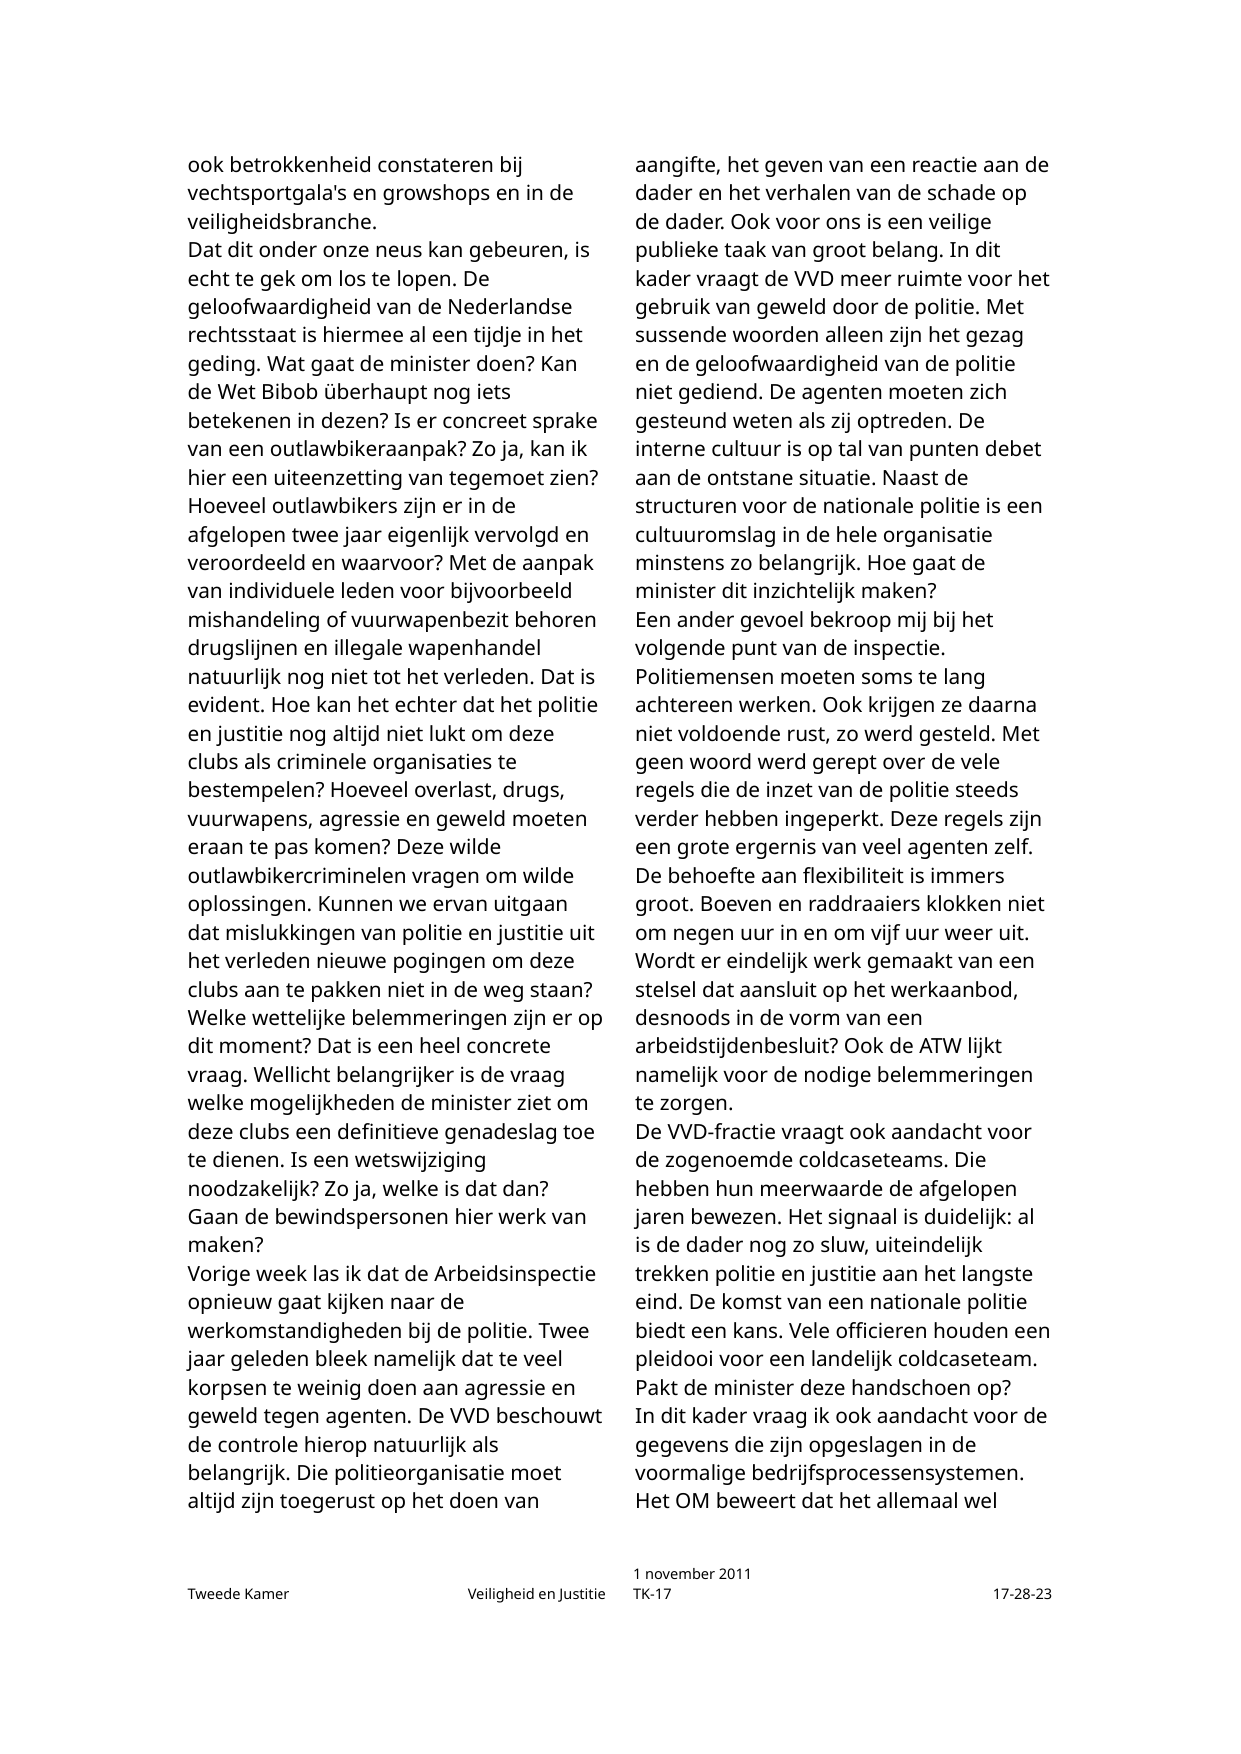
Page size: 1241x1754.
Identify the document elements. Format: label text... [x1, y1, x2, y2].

text In dit kader vraag ik ook aandacht voor de gegevens die zijn opgeslagen in de voormalige bedrijfsprocessensystemen. Het OM beweert dat het allemaal wel [635, 1401, 1053, 1515]
text aangifte, het geven van een reactie aan de dader en het verhalen van de schade op de dader. Ook voor ons is een veilige publieke taak van groot belang. In dit kader vraagt de VVD meer ruimte voor het gebruik van geweld door de politie. Met sussende woorden alleen zijn het gezag en de geloofwaardigheid van de politie niet gediend. De agenten moeten zich gesteund weten als zij optreden. De interne cultuur is op tal van punten debet aan de ontstane situatie. Naast de structuren voor de nationale politie is een cultuuromslag in de hele organisatie minstens zo belangrijk. Hoe gaat de minister dit inzichtelijk maken? [635, 150, 1053, 605]
text ook betrokkenheid constateren bij vechtsportgala's en growshops en in de veiligheidsbranche. [187, 150, 605, 235]
text Vorige week las ik dat de Arbeidsinspectie opnieuw gaat kijken naar de werkomstandigheden bij de politie. Twee jaar geleden bleek namelijk dat te veel korpsen te weinig doen aan agressie en geweld tegen agenten. De VVD beschouwt de controle hierop natuurlijk als belangrijk. Die politieorganisatie moet altijd zijn toegerust op het doen van [187, 1259, 605, 1515]
text Een ander gevoel bekroop mij bij het volgende punt van de inspectie. Politiemensen moeten soms te lang achtereen werken. Ook krijgen ze daarna niet voldoende rust, zo werd gesteld. Met geen woord werd gerept over de vele regels die de inzet van de politie steeds verder hebben ingeperkt. Deze regels zijn een grote ergernis van veel agenten zelf. De behoefte aan flexibiliteit is immers groot. Boeven en raddraaiers klokken niet om negen uur in en om vijf uur weer uit. Wordt er eindelijk werk gemaakt van een stelsel dat aansluit op het werkaanbod, desnoods in de vorm van een arbeidstijdenbesluit? Ook de ATW lijkt namelijk voor de nodige belemmeringen te zorgen. [635, 605, 1053, 1117]
text Dat dit onder onze neus kan gebeuren, is echt te gek om los te lopen. De geloofwaardigheid van de Nederlandse rechtsstaat is hiermee al een tijdje in het geding. Wat gaat de minister doen? Kan de Wet Bibob überhaupt nog iets betekenen in dezen? Is er concreet sprake van een outlawbikeraanpak? Zo ja, kan ik hier een uiteenzetting van tegemoet zien? Hoeveel outlawbikers zijn er in de afgelopen twee jaar eigenlijk vervolgd en veroordeeld en waarvoor? Met de aanpak van individuele leden voor bijvoorbeeld mishandeling of vuurwapenbezit behoren drugslijnen en illegale wapenhandel natuurlijk nog niet tot het verleden. Dat is evident. Hoe kan het echter dat het politie en justitie nog altijd niet lukt om deze clubs als criminele organisaties te bestempelen? Hoeveel overlast, drugs, vuurwapens, agressie en geweld moeten eraan te pas komen? Deze wilde outlawbikercriminelen vragen om wilde oplossingen. Kunnen we ervan uitgaan dat mislukkingen van politie en justitie uit het verleden nieuwe pogingen om deze clubs aan te pakken niet in de weg staan? Welke wettelijke belemmeringen zijn er op dit moment? Dat is een heel concrete vraag. Wellicht belangrijker is de vraag welke mogelijkheden de minister ziet om deze clubs een definitieve genadeslag toe te dienen. Is een wetswijziging noodzakelijk? Zo ja, welke is dat dan? Gaan de bewindspersonen hier werk van maken? [187, 235, 605, 1259]
text De VVD-fractie vraagt ook aandacht voor de zogenoemde coldcaseteams. Die hebben hun meerwaarde de afgelopen jaren bewezen. Het signaal is duidelijk: al is de dader nog zo sluw, uiteindelijk trekken politie en justitie aan het langste eind. De komst van een nationale politie biedt een kans. Vele officieren houden een pleidooi voor een landelijk coldcaseteam. Pakt de minister deze handschoen op? [635, 1117, 1053, 1401]
